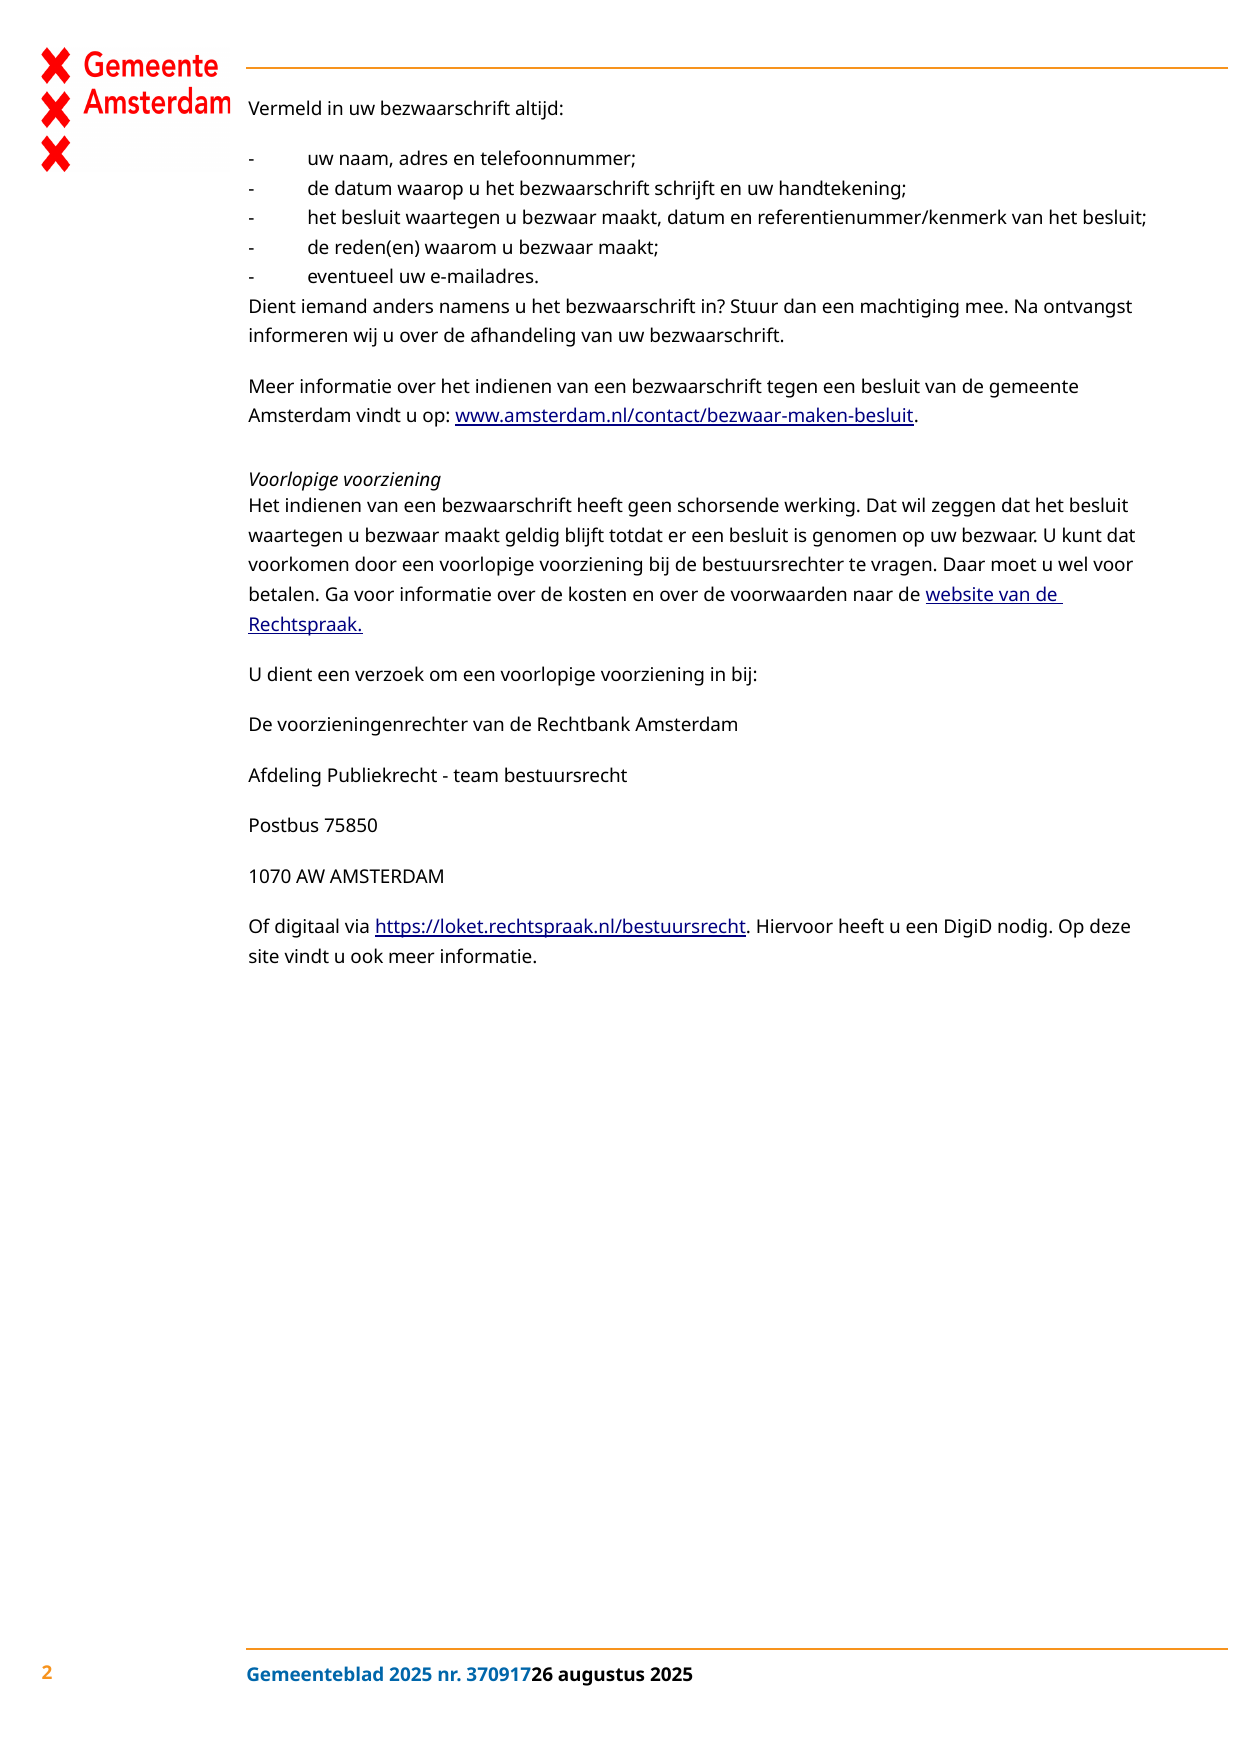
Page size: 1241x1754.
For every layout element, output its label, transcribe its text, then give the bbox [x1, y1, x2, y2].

list de reden(en) waarom u bezwaar maakt; [248, 234, 1152, 260]
text Dient iemand anders namens u het bezwaarschrift in? Stuur dan een machtiging mee. Na ontvangst informeren wij u over de afhandeling van uw bezwaarschrift. [248, 293, 1152, 348]
text Of digitaal via https://loket.rechtspraak.nl/bestuursrecht. Hiervoor heeft u een DigiD nodig. Op deze site vindt u ook meer informatie. [248, 913, 1152, 968]
text Meer informatie over het indienen van een bezwaarschrift tegen een besluit van de gemeente Amsterdam vindt u op: www.amsterdam.nl/contact/bezwaar-maken-besluit. [248, 373, 1152, 428]
text Het indienen van een bezwaarschrift heeft geen schorsende werking. Dat wil zeggen dat het besluit waartegen u bezwaar maakt geldig blijft totdat er een besluit is genomen op uw bezwaar. U kunt dat voorkomen door een voorlopige voorziening bij de bestuursrechter te vragen. Daar moet u wel voor betalen. Ga voor informatie over de kosten en over de voorwaarden naar de website van de Rechtspraak. [248, 492, 1152, 636]
text De voorzieningenrechter van de Rechtbank Amsterdam [248, 712, 1152, 737]
text Voorlopige voorziening [248, 467, 1152, 492]
text U dient een verzoek om een voorlopige voorziening in bij: [248, 661, 1152, 687]
text Afdeling Publiekrecht - team bestuursrecht [248, 762, 1152, 788]
text Postbus 75850 [248, 812, 1152, 838]
text 1070 AW AMSTERDAM [248, 863, 1152, 888]
picture [41, 47, 231, 172]
list eventueel uw e-mailadres. [248, 263, 1152, 289]
list het besluit waartegen u bezwaar maakt, datum en referentienummer/kenmerk van het besluit; [248, 204, 1152, 230]
text Vermeld in uw bezwaarschrift altijd: [248, 95, 1152, 121]
list de datum waarop u het bezwaarschrift schrijft en uw handtekening; [248, 175, 1152, 201]
list uw naam, adres en telefoonnummer; [248, 145, 1152, 171]
